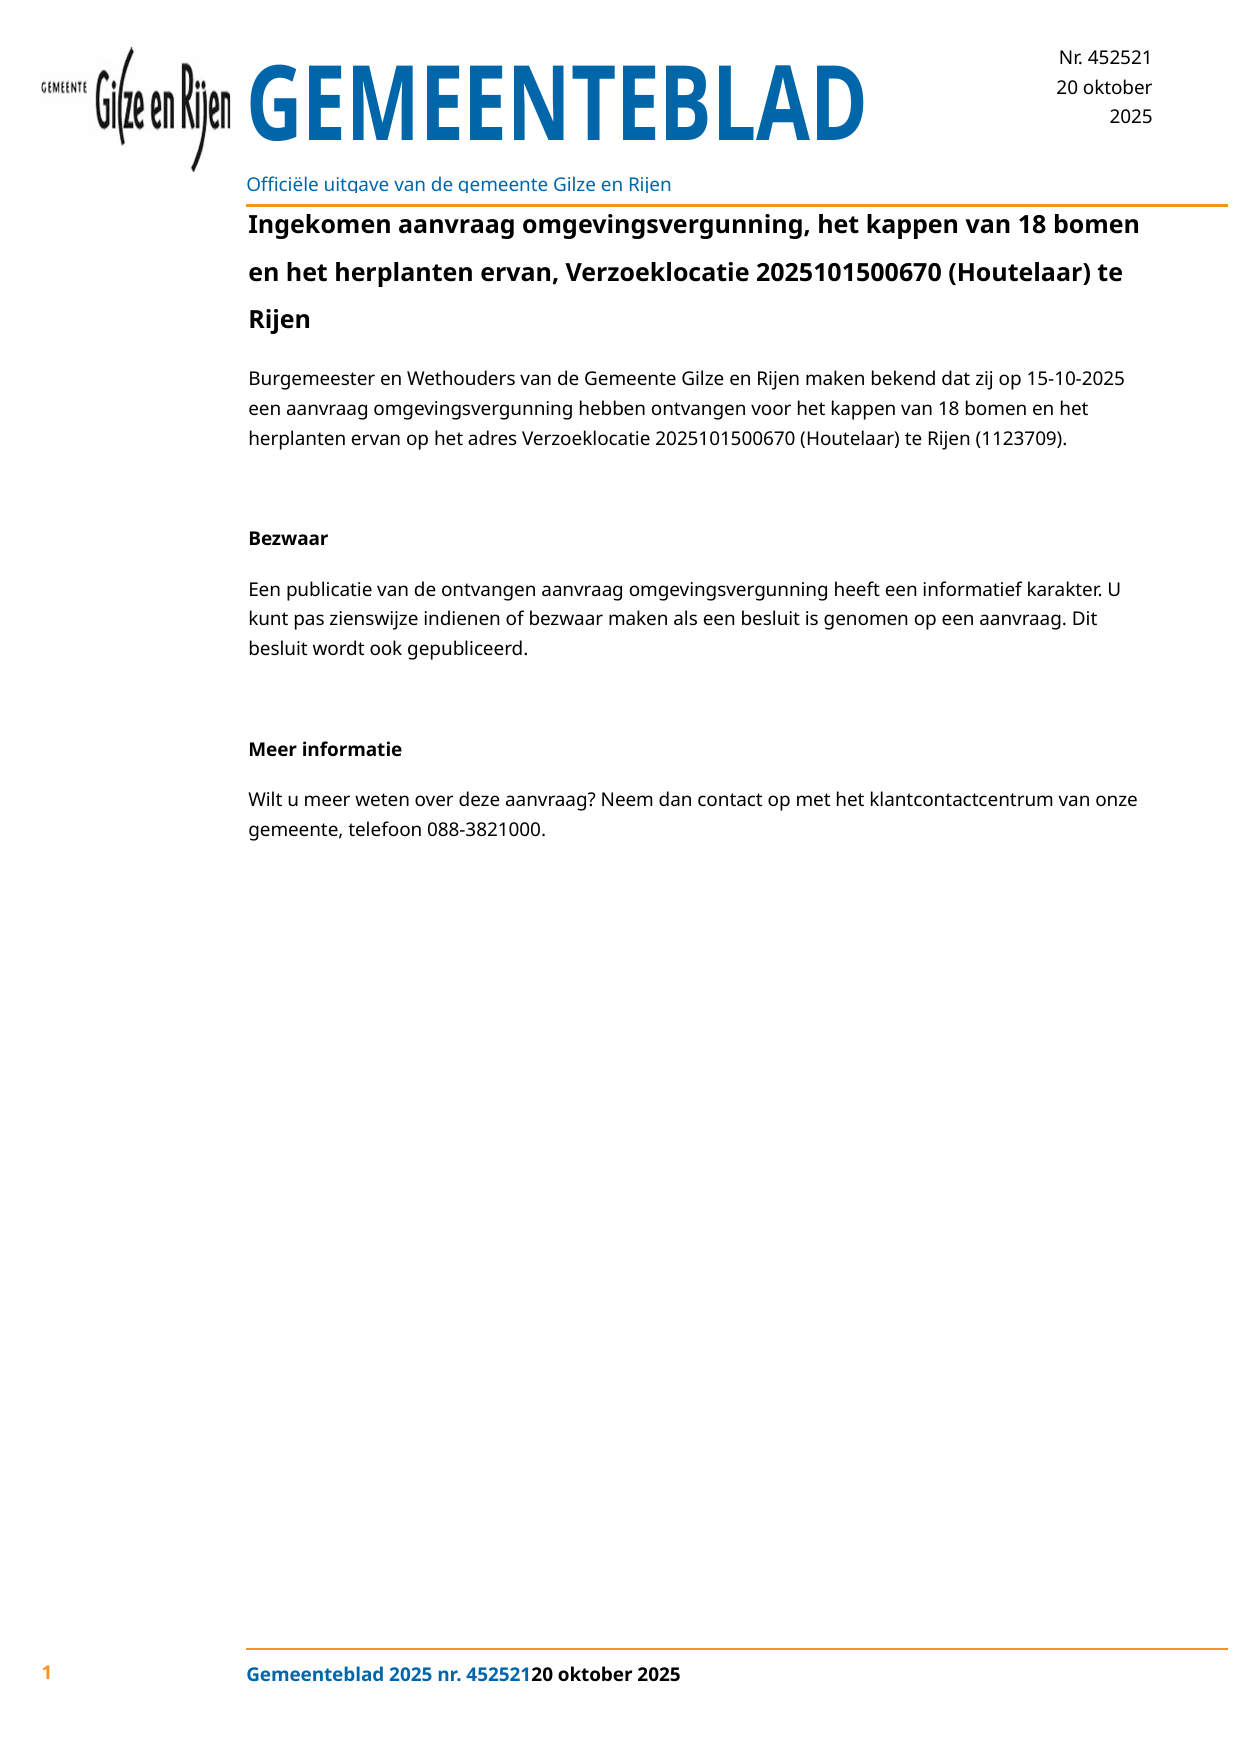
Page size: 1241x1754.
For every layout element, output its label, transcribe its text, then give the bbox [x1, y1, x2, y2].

text Burgemeester en Wethouders van de Gemeente Gilze en Rijen maken bekend dat zij op 15-10-2025 een aanvraag omgevingsvergunning hebben ontvangen voor het kappen van 18 bomen en het herplanten ervan op het adres Verzoeklocatie 2025101500670 (Houtelaar) te Rijen (1123709). [248, 366, 1152, 450]
text Ingekomen aanvraag omgevingsvergunning, het kappen van 18 bomen en het herplanten ervan, Verzoeklocatie 2025101500670 (Houtelaar) te Rijen [248, 207, 1152, 336]
text Bezwaar [248, 526, 1152, 551]
text Meer informatie [248, 736, 1152, 762]
text Een publicatie van de ontvangen aanvraag omgevingsvergunning heeft een informatief karakter. U kunt pas zienswijze indienen of bezwaar maken als een besluit is genomen op een aanvraag. Dit besluit wordt ook gepubliceerd. [248, 576, 1152, 661]
picture [41, 47, 231, 172]
text Wilt u meer weten over deze aanvraag? Neem dan contact op met het klantcontactcentrum van onze gemeente, telefoon 088-3821000. [248, 786, 1152, 842]
